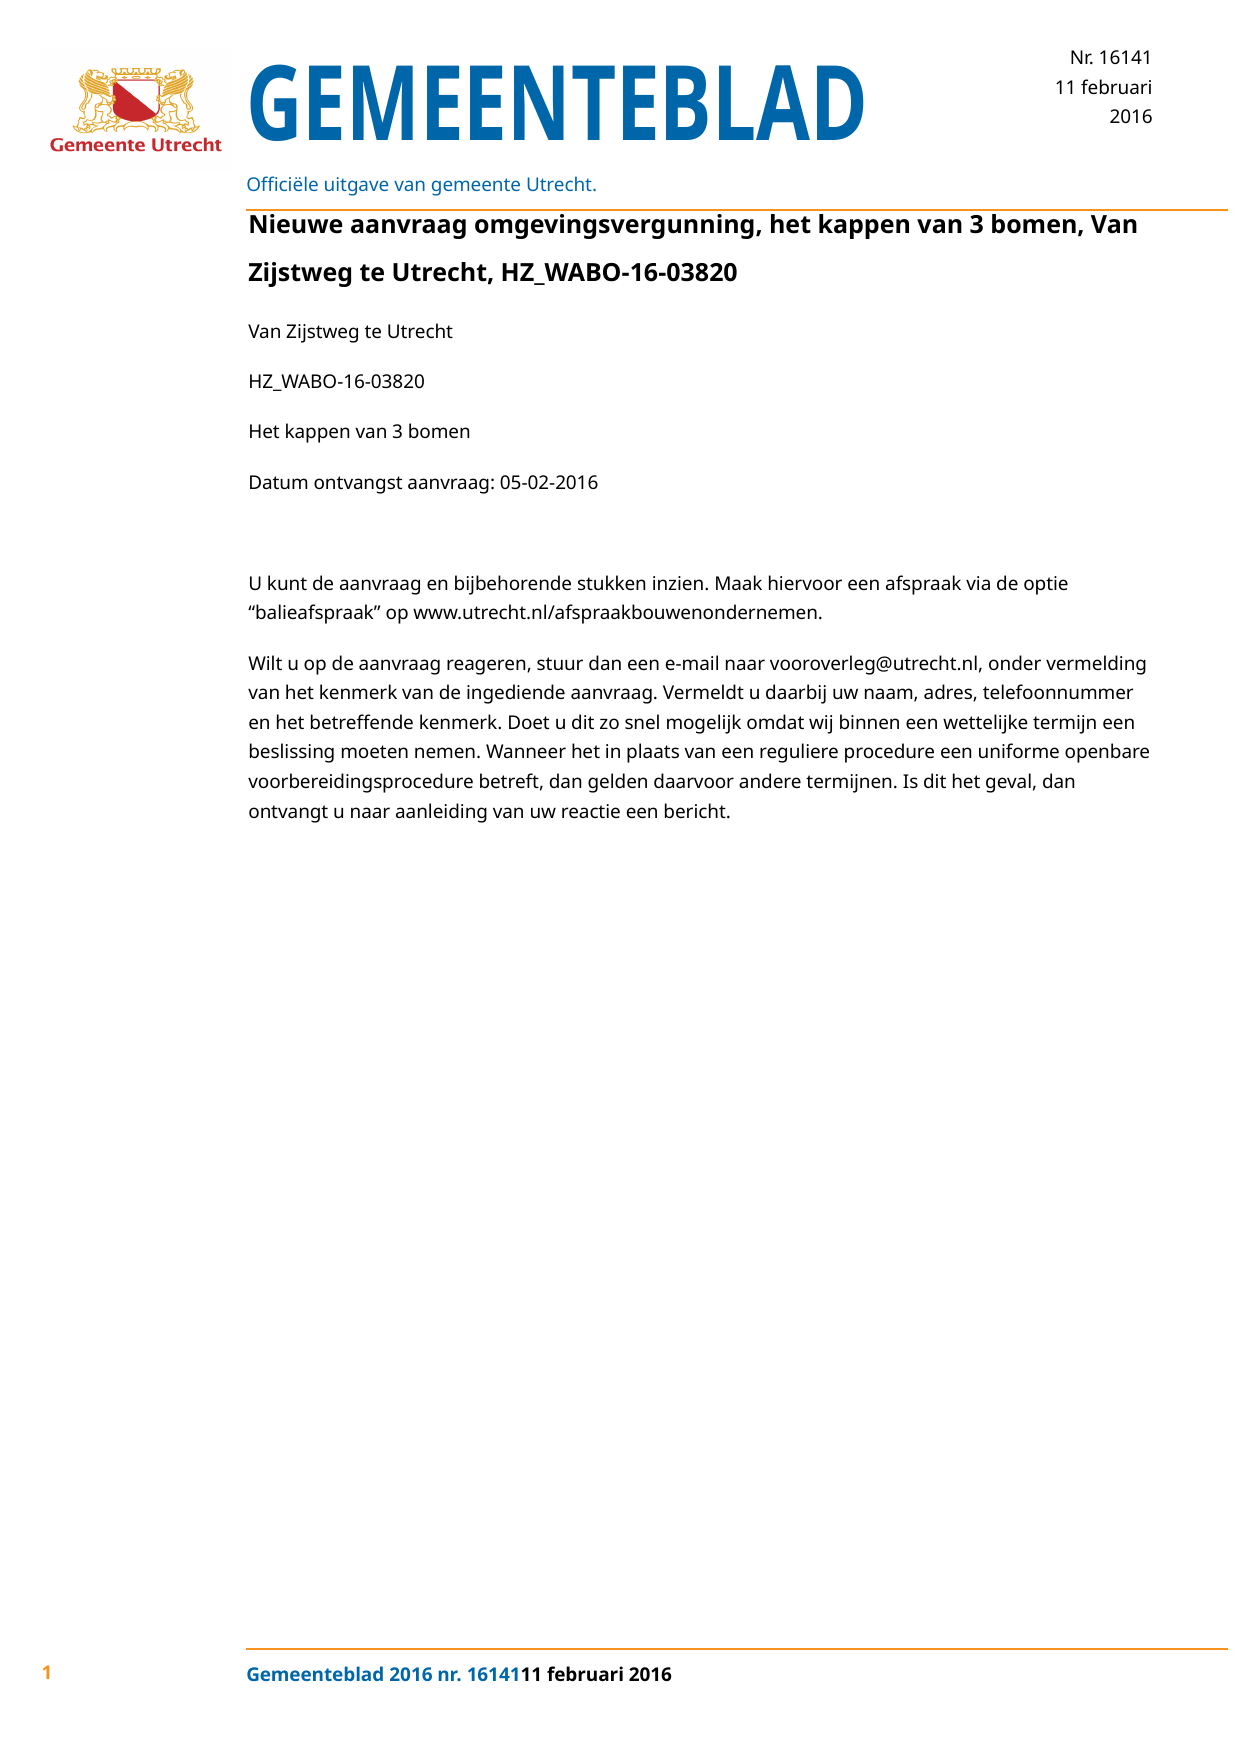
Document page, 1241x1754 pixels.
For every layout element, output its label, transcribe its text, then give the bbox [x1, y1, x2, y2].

text Het kappen van 3 bomen [248, 419, 1152, 444]
text HZ_WABO-16-03820 [248, 368, 1152, 394]
text Datum ontvangst aanvraag: 05-02-2016 [248, 469, 1152, 495]
text U kunt de aanvraag en bijbehorende stukken inzien. Maak hiervoor een afspraak via de optie “balieafspraak” op www.utrecht.nl/afspraakbouwenondernemen. [248, 570, 1152, 625]
text Nieuwe aanvraag omgevingsvergunning, het kappen van 3 bomen, Van Zijstweg te Utrecht, HZ_WABO-16-03820 [248, 211, 1152, 288]
text Wilt u op de aanvraag reageren, stuur dan een e-mail naar vooroverleg@utrecht.nl, onder vermelding van het kenmerk van de ingediende aanvraag. Vermeldt u daarbij uw naam, adres, telefoonnummer en het betreffende kenmerk. Doet u dit zo snel mogelijk omdat wij binnen een wettelijke termijn een beslissing moeten nemen. Wanneer het in plaats van een reguliere procedure een uniforme openbare voorbereidingsprocedure betreft, dan gelden daarvoor andere termijnen. Is dit het geval, dan ontvangt u naar aanleiding van uw reactie een bericht. [248, 650, 1152, 824]
picture [41, 47, 231, 172]
text Van Zijstweg te Utrecht [248, 318, 1152, 344]
